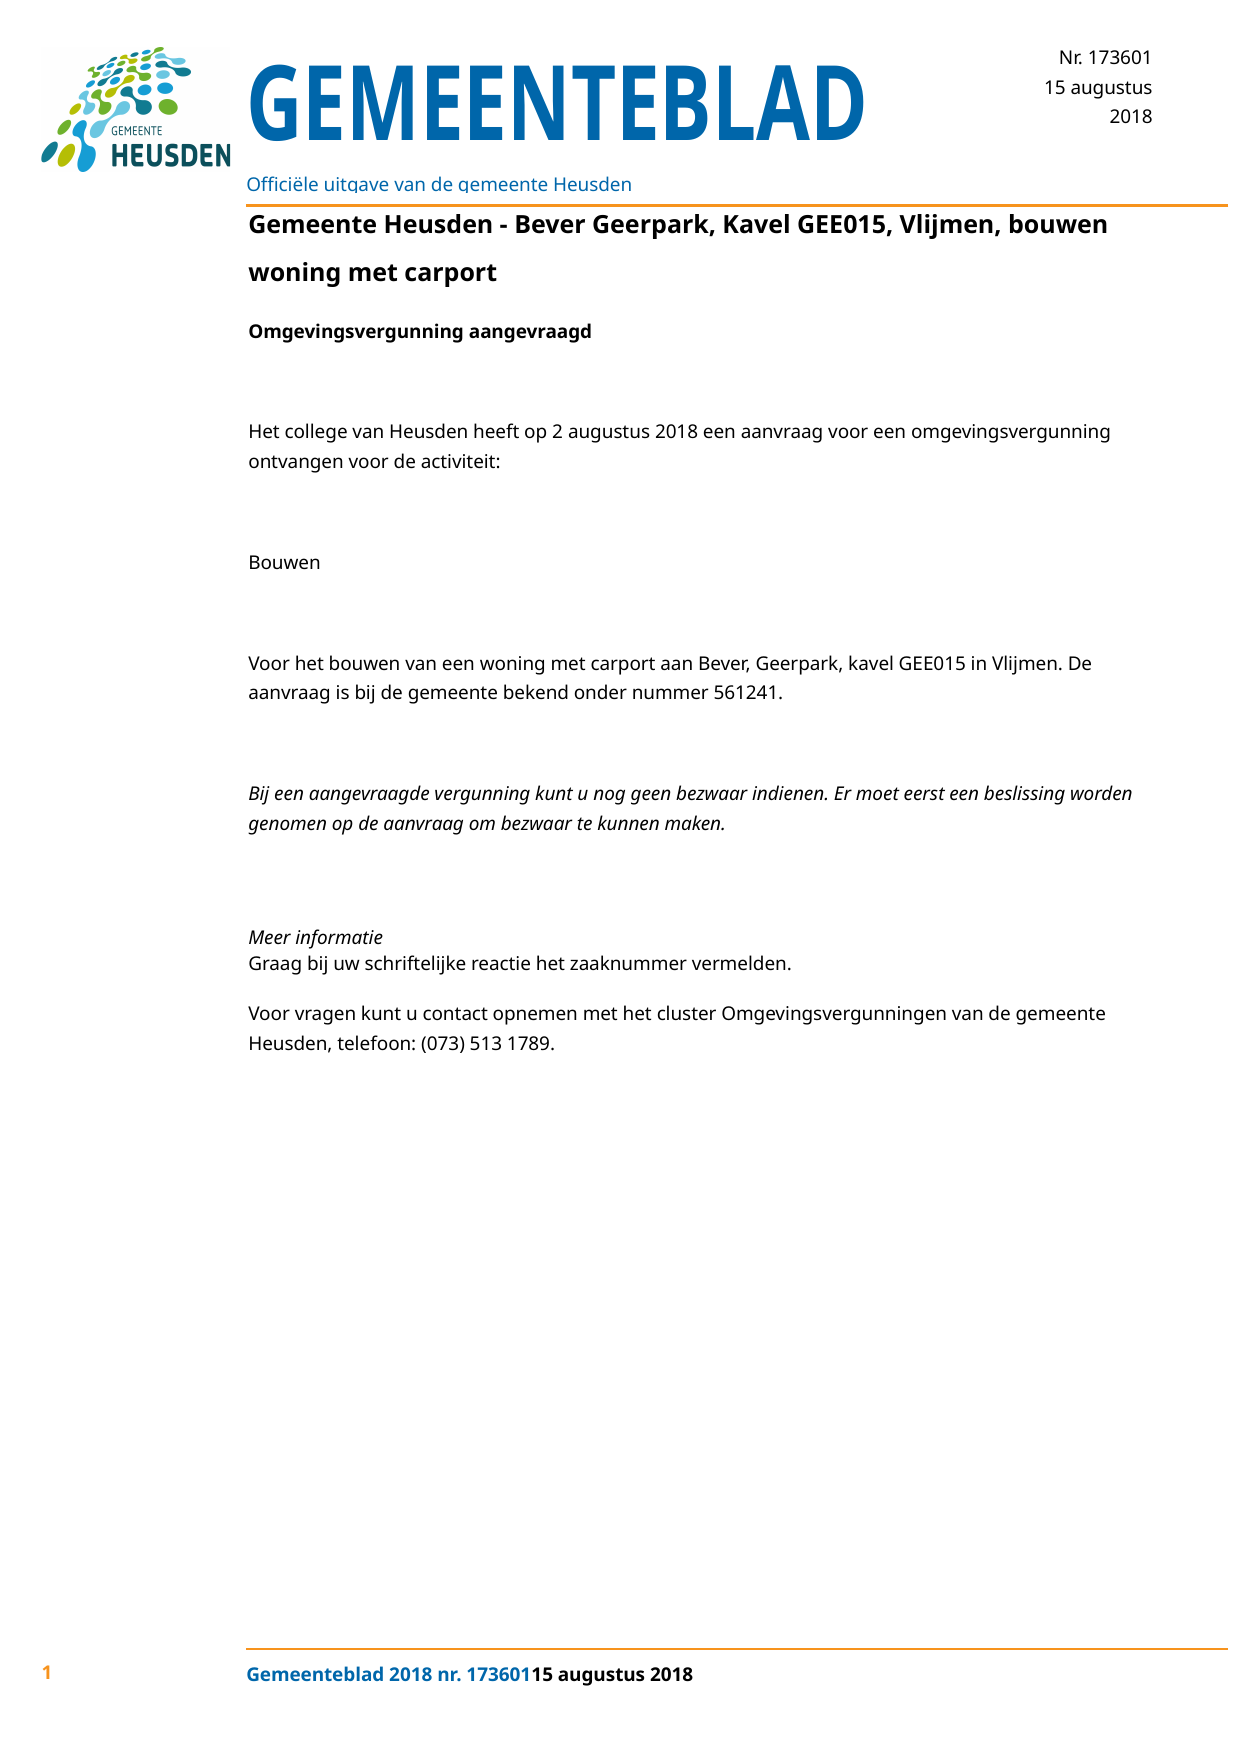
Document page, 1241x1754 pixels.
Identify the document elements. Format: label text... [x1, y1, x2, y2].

text Voor vragen kunt u contact opnemen met het cluster Omgevingsvergunningen van de gemeente Heusden, telefoon: (073) 513 1789. [248, 1001, 1152, 1056]
text Meer informatie [248, 924, 1152, 950]
text Bij een aangevraagde vergunning kunt u nog geen bezwaar indienen. Er moet eerst een beslissing worden genomen op de aanvraag om bezwaar te kunnen maken. [248, 780, 1152, 836]
text Voor het bouwen van een woning met carport aan Bever, Geerpark, kavel GEE015 in Vlijmen. De aanvraag is bij de gemeente bekend onder nummer 561241. [248, 650, 1152, 705]
text Graag bij uw schriftelijke reactie het zaaknummer vermelden. [248, 950, 1152, 976]
text Het college van Heusden heeft op 2 augustus 2018 een aanvraag voor een omgevingsvergunning ontvangen voor de activiteit: [248, 419, 1152, 474]
text Bouwen [248, 549, 1152, 575]
text Gemeente Heusden - Bever Geerpark, Kavel GEE015, Vlijmen, bouwen woning met carport [248, 207, 1152, 288]
text Omgevingsvergunning aangevraagd [248, 318, 1152, 344]
picture [41, 47, 231, 172]
